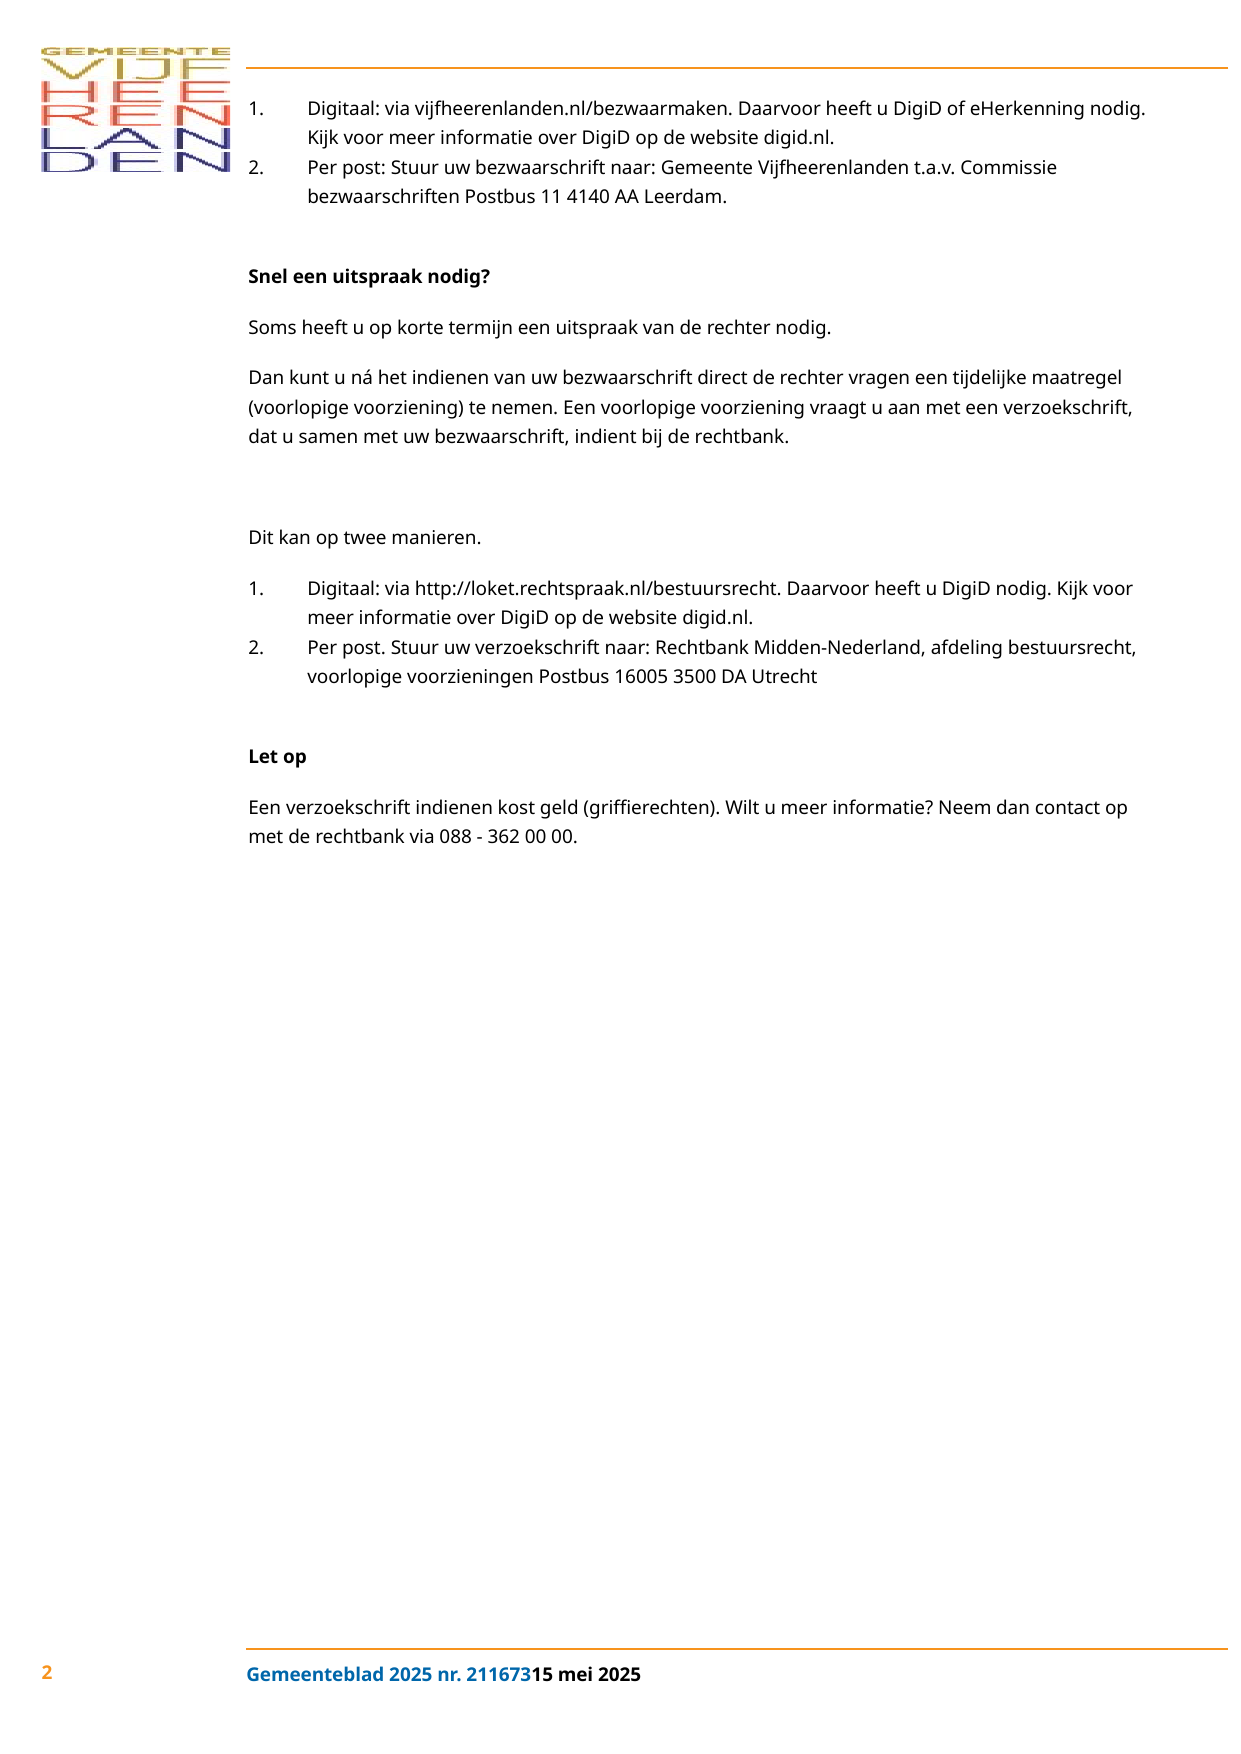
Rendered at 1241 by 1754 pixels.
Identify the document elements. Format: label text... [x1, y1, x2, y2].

list Digitaal: via http://loket.rechtspraak.nl/bestuursrecht. Daarvoor heeft u DigiD nodig. Kijk voor meer informatie over DigiD op de website digid.nl. [248, 575, 1152, 630]
list Digitaal: via vijfheerenlanden.nl/bezwaarmaken. Daarvoor heeft u DigiD of eHerkenning nodig. Kijk voor meer informatie over DigiD op de website digid.nl. [248, 95, 1152, 150]
list Per post: Stuur uw bezwaarschrift naar: Gemeente Vijfheerenlanden t.a.v. Commissie bezwaarschriften Postbus 11 4140 AA Leerdam. [248, 154, 1152, 209]
text Snel een uitspraak nodig? [248, 263, 1152, 289]
text Let op [248, 743, 1152, 769]
picture [41, 47, 231, 172]
text Dit kan op twee manieren. [248, 524, 1152, 550]
text Soms heeft u op korte termijn een uitspraak van de rechter nodig. [248, 314, 1152, 340]
text Een verzoekschrift indienen kost geld (griffierechten). Wilt u meer informatie? Neem dan contact op met de rechtbank via 088 - 362 00 00. [248, 794, 1152, 849]
list Per post. Stuur uw verzoekschrift naar: Rechtbank Midden-Nederland, afdeling bestuursrecht, voorlopige voorzieningen Postbus 16005 3500 DA Utrecht [248, 634, 1152, 689]
text Dan kunt u ná het indienen van uw bezwaarschrift direct de rechter vragen een tijdelijke maatregel (voorlopige voorziening) te nemen. Een voorlopige voorziening vraagt u aan met een verzoekschrift, dat u samen met uw bezwaarschrift, indient bij de rechtbank. [248, 364, 1152, 449]
